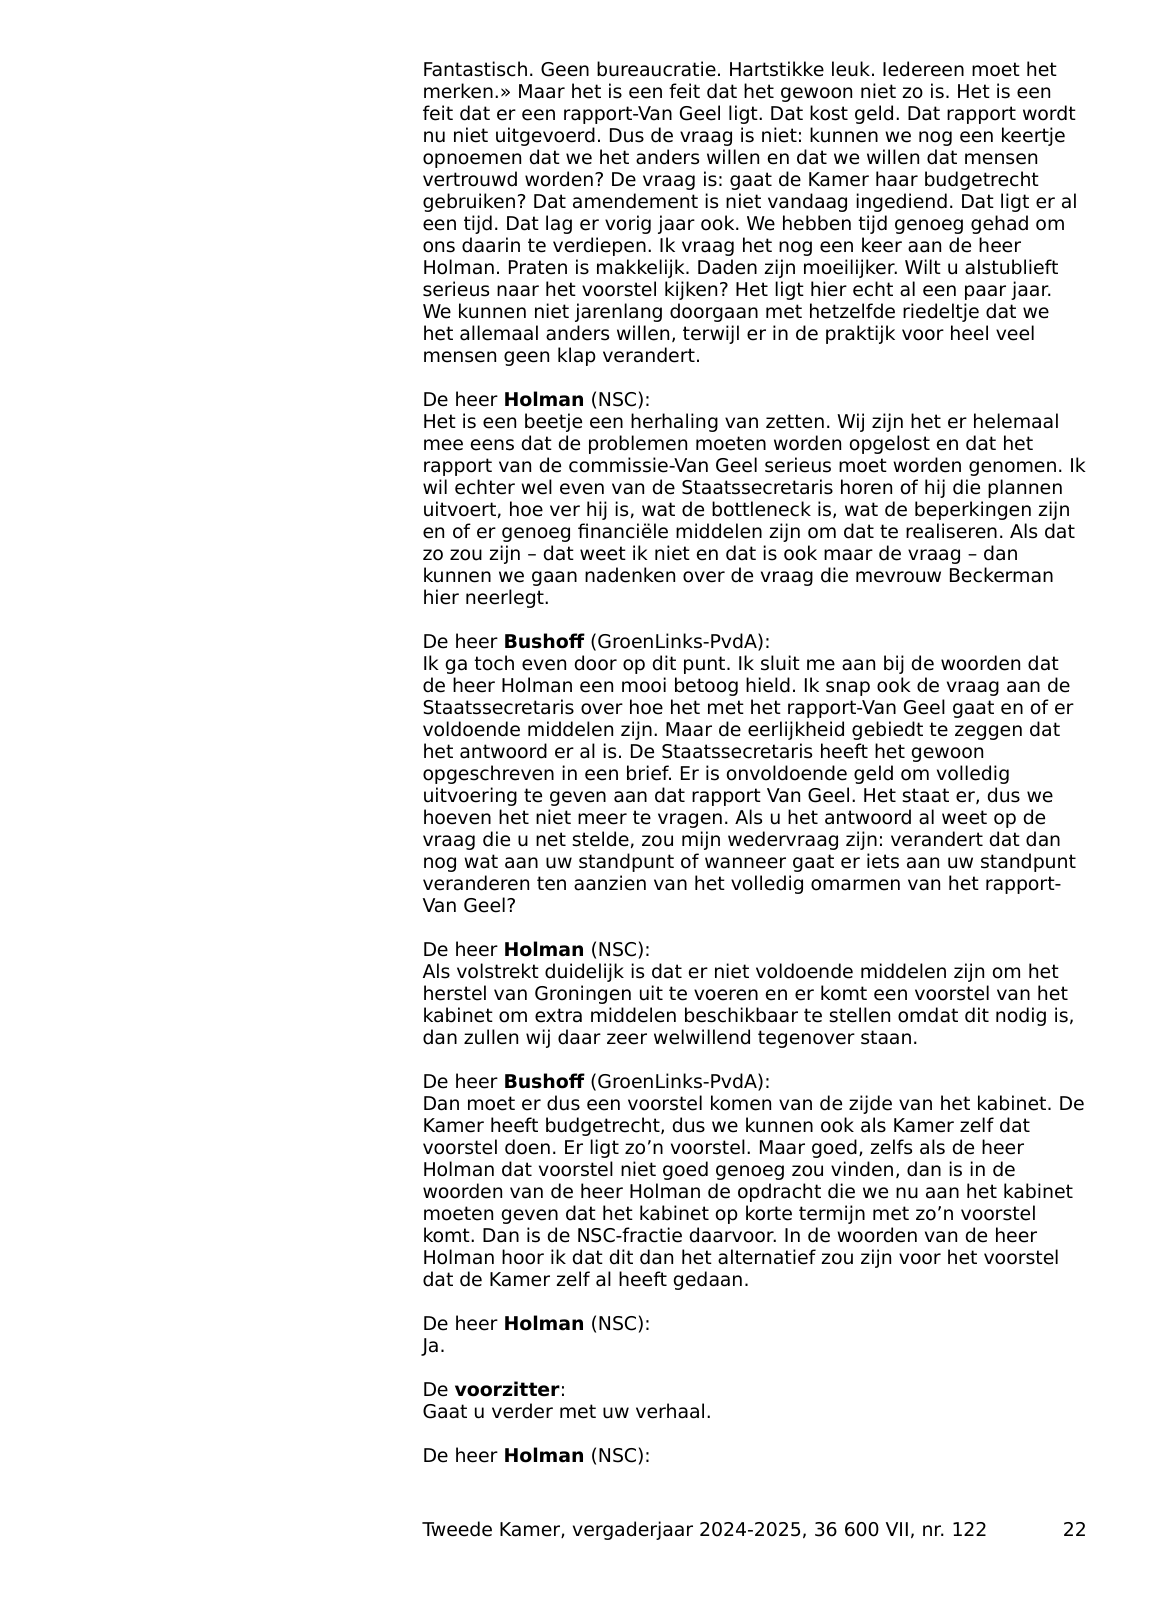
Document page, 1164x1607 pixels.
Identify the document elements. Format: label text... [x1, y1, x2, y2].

text Dan moet er dus een voorstel komen van de zijde van het kabinet. De Kamer heeft budgetrecht, dus we kunnen ook als Kamer zelf dat voorstel doen. Er ligt zo’n voorstel. Maar goed, zelfs als de heer Holman dat voorstel niet goed genoeg zou vinden, dan is in de woorden van de heer Holman de opdracht die we nu aan het kabinet moeten geven dat het kabinet op korte termijn met zo’n voorstel komt. Dan is de NSC-fractie daarvoor. In de woorden van de heer Holman hoor ik dat dit dan het alternatief zou zijn voor het voorstel dat de Kamer zelf al heeft gedaan. [422, 1093, 1087, 1291]
text Het is een beetje een herhaling van zetten. Wij zijn het er helemaal mee eens dat de problemen moeten worden opgelost en dat het rapport van de commissie-Van Geel serieus moet worden genomen. Ik wil echter wel even van de Staatssecretaris horen of hij die plannen uitvoert, hoe ver hij is, wat de bottleneck is, wat de beperkingen zijn en of er genoeg financiële middelen zijn om dat te realiseren. Als dat zo zou zijn – dat weet ik niet en dat is ook maar de vraag – dan kunnen we gaan nadenken over de vraag die mevrouw Beckerman hier neerlegt. [422, 411, 1087, 609]
text De heer Holman (NSC): [422, 939, 1087, 961]
text De heer Bushoff (GroenLinks-PvdA): [422, 631, 1087, 653]
text Gaat u verder met uw verhaal. [422, 1401, 1087, 1423]
text De heer Bushoff (GroenLinks-PvdA): [422, 1071, 1087, 1093]
text Ja. [422, 1335, 1087, 1357]
text Fantastisch. Geen bureaucratie. Hartstikke leuk. Iedereen moet het merken.» Maar het is een feit dat het gewoon niet zo is. Het is een feit dat er een rapport-Van Geel ligt. Dat kost geld. Dat rapport wordt nu niet uitgevoerd. Dus de vraag is niet: kunnen we nog een keertje opnoemen dat we het anders willen en dat we willen dat mensen vertrouwd worden? De vraag is: gaat de Kamer haar budgetrecht gebruiken? Dat amendement is niet vandaag ingediend. Dat ligt er al een tijd. Dat lag er vorig jaar ook. We hebben tijd genoeg gehad om ons daarin te verdiepen. Ik vraag het nog een keer aan de heer Holman. Praten is makkelijk. Daden zijn moeilijker. Wilt u alstublieft serieus naar het voorstel kijken? Het ligt hier echt al een paar jaar. We kunnen niet jarenlang doorgaan met hetzelfde riedeltje dat we het allemaal anders willen, terwijl er in de praktijk voor heel veel mensen geen klap verandert. [422, 59, 1087, 367]
text De heer Holman (NSC): [422, 1313, 1087, 1335]
text Ik ga toch even door op dit punt. Ik sluit me aan bij de woorden dat de heer Holman een mooi betoog hield. Ik snap ook de vraag aan de Staatssecretaris over hoe het met het rapport-Van Geel gaat en of er voldoende middelen zijn. Maar de eerlijkheid gebiedt te zeggen dat het antwoord er al is. De Staatssecretaris heeft het gewoon opgeschreven in een brief. Er is onvoldoende geld om volledig uitvoering te geven aan dat rapport Van Geel. Het staat er, dus we hoeven het niet meer te vragen. Als u het antwoord al weet op de vraag die u net stelde, zou mijn wedervraag zijn: verandert dat dan nog wat aan uw standpunt of wanneer gaat er iets aan uw standpunt veranderen ten aanzien van het volledig omarmen van het rapport-Van Geel? [422, 653, 1087, 917]
text De voorzitter: [422, 1379, 1087, 1401]
text Als volstrekt duidelijk is dat er niet voldoende middelen zijn om het herstel van Groningen uit te voeren en er komt een voorstel van het kabinet om extra middelen beschikbaar te stellen omdat dit nodig is, dan zullen wij daar zeer welwillend tegenover staan. [422, 961, 1087, 1049]
text De heer Holman (NSC): [422, 1445, 1087, 1467]
text De heer Holman (NSC): [422, 389, 1087, 411]
